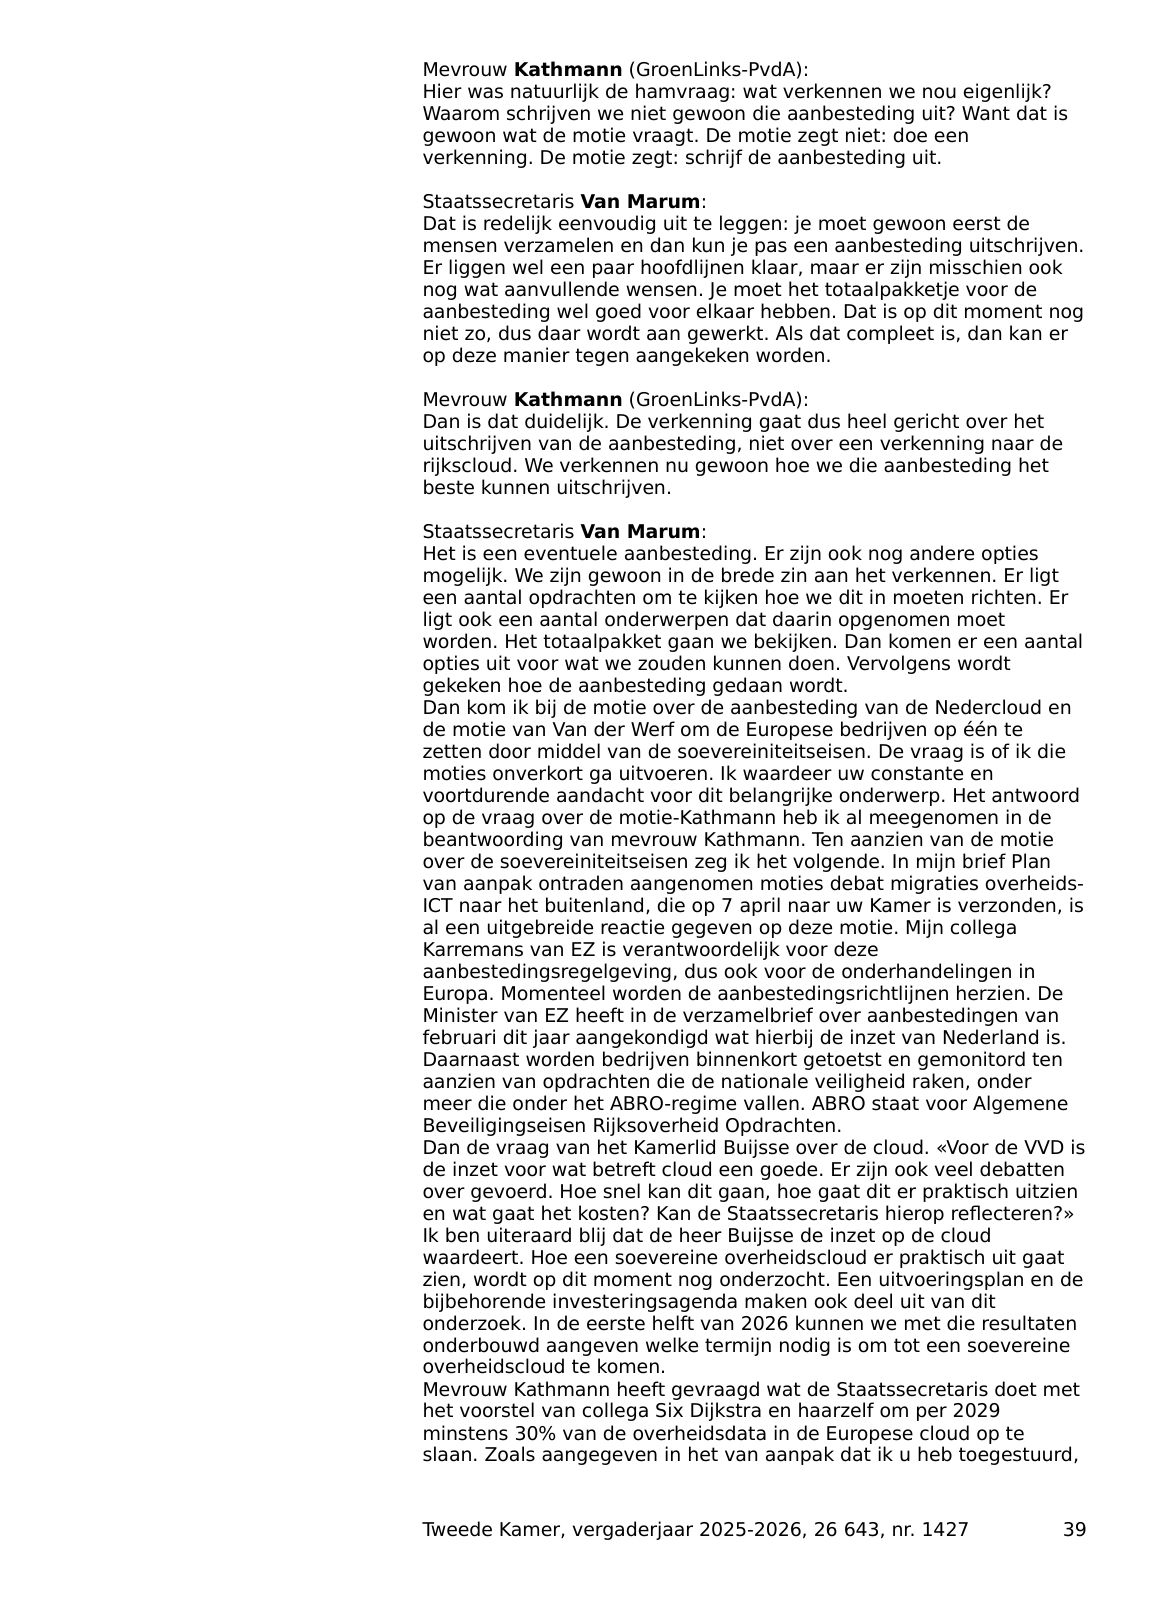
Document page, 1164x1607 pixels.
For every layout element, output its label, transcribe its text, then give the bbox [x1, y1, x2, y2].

text Staatssecretaris Van Marum: [422, 191, 1087, 213]
text Staatssecretaris Van Marum: [422, 521, 1087, 543]
text Dan is dat duidelijk. De verkenning gaat dus heel gericht over het uitschrijven van de aanbesteding, niet over een verkenning naar de rijkscloud. We verkennen nu gewoon hoe we die aanbesteding het beste kunnen uitschrijven. [422, 411, 1087, 499]
text Mevrouw Kathmann (GroenLinks-PvdA): [422, 59, 1087, 81]
text Dan kom ik bij de motie over de aanbesteding van de Nedercloud en de motie van Van der Werf om de Europese bedrijven op één te zetten door middel van de soevereiniteitseisen. De vraag is of ik die moties onverkort ga uitvoeren. Ik waardeer uw constante en voortdurende aandacht voor dit belangrijke onderwerp. Het antwoord op de vraag over de motie-Kathmann heb ik al meegenomen in de beantwoording van mevrouw Kathmann. Ten aanzien van de motie over de soevereiniteitseisen zeg ik het volgende. In mijn brief Plan van aanpak ontraden aangenomen moties debat migraties overheids-ICT naar het buitenland, die op 7 april naar uw Kamer is verzonden, is al een uitgebreide reactie gegeven op deze motie. Mijn collega Karremans van EZ is verantwoordelijk voor deze aanbestedingsregelgeving, dus ook voor de onderhandelingen in Europa. Momenteel worden de aanbestedingsrichtlijnen herzien. De Minister van EZ heeft in de verzamelbrief over aanbestedingen van februari dit jaar aangekondigd wat hierbij de inzet van Nederland is. Daarnaast worden bedrijven binnenkort getoetst en gemonitord ten aanzien van opdrachten die de nationale veiligheid raken, onder meer die onder het ABRO-regime vallen. ABRO staat voor Algemene Beveiligingseisen Rijksoverheid Opdrachten. [422, 697, 1087, 1137]
text Mevrouw Kathmann heeft gevraagd wat de Staatssecretaris doet met het voorstel van collega Six Dijkstra en haarzelf om per 2029 minstens 30% van de overheidsdata in de Europese cloud op te slaan. Zoals aangegeven in het van aanpak dat ik u heb toegestuurd, [422, 1378, 1087, 1466]
text Dan de vraag van het Kamerlid Buijsse over de cloud. «Voor de VVD is de inzet voor wat betreft cloud een goede. Er zijn ook veel debatten over gevoerd. Hoe snel kan dit gaan, hoe gaat dit er praktisch uitzien en wat gaat het kosten? Kan de Staatssecretaris hierop reflecteren?» Ik ben uiteraard blij dat de heer Buijsse de inzet op de cloud waardeert. Hoe een soevereine overheidscloud er praktisch uit gaat zien, wordt op dit moment nog onderzocht. Een uitvoeringsplan en de bijbehorende investeringsagenda maken ook deel uit van dit onderzoek. In de eerste helft van 2026 kunnen we met die resultaten onderbouwd aangeven welke termijn nodig is om tot een soevereine overheidscloud te komen. [422, 1137, 1087, 1378]
text Hier was natuurlijk de hamvraag: wat verkennen we nou eigenlijk? Waarom schrijven we niet gewoon die aanbesteding uit? Want dat is gewoon wat de motie vraagt. De motie zegt niet: doe een verkenning. De motie zegt: schrijf de aanbesteding uit. [422, 81, 1087, 169]
text Mevrouw Kathmann (GroenLinks-PvdA): [422, 389, 1087, 411]
text Dat is redelijk eenvoudig uit te leggen: je moet gewoon eerst de mensen verzamelen en dan kun je pas een aanbesteding uitschrijven. Er liggen wel een paar hoofdlijnen klaar, maar er zijn misschien ook nog wat aanvullende wensen. Je moet het totaalpakketje voor de aanbesteding wel goed voor elkaar hebben. Dat is op dit moment nog niet zo, dus daar wordt aan gewerkt. Als dat compleet is, dan kan er op deze manier tegen aangekeken worden. [422, 213, 1087, 367]
text Het is een eventuele aanbesteding. Er zijn ook nog andere opties mogelijk. We zijn gewoon in de brede zin aan het verkennen. Er ligt een aantal opdrachten om te kijken hoe we dit in moeten richten. Er ligt ook een aantal onderwerpen dat daarin opgenomen moet worden. Het totaalpakket gaan we bekijken. Dan komen er een aantal opties uit voor wat we zouden kunnen doen. Vervolgens wordt gekeken hoe de aanbesteding gedaan wordt. [422, 543, 1087, 697]
